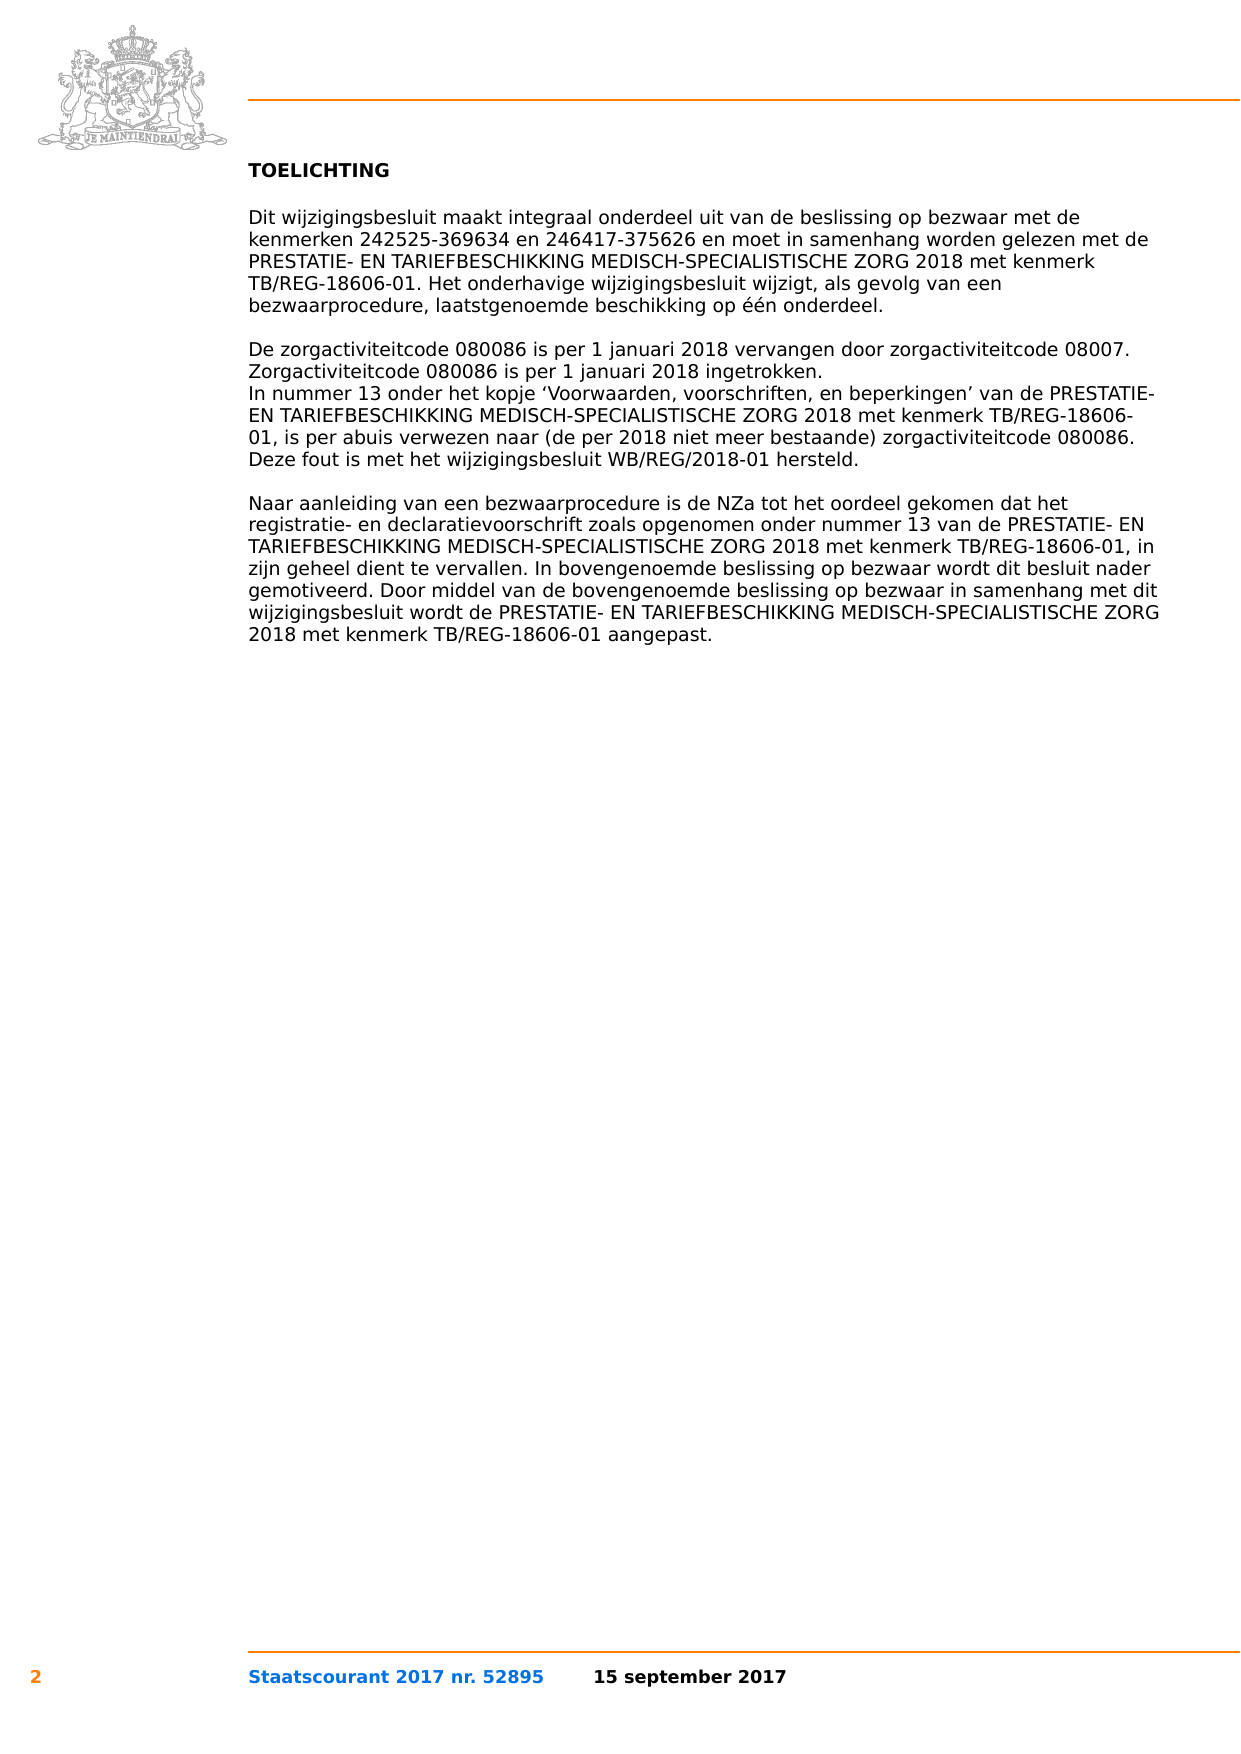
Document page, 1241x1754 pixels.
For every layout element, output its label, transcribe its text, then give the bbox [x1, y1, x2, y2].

picture [38, 25, 227, 150]
text In nummer 13 onder het kopje ‘Voorwaarden, voorschriften, en beperkingen’ van de PRESTATIE- EN TARIEFBESCHIKKING MEDISCH-SPECIALISTISCHE ZORG 2018 met kenmerk TB/REG-18606-01, is per abuis verwezen naar (de per 2018 niet meer bestaande) zorgactiviteitcode 080086. Deze fout is met het wijzigingsbesluit WB/REG/2018-01 hersteld. [248, 383, 1163, 471]
text De zorgactiviteitcode 080086 is per 1 januari 2018 vervangen door zorgactiviteitcode 08007. Zorgactiviteitcode 080086 is per 1 januari 2018 ingetrokken. [248, 339, 1163, 383]
text Dit wijzigingsbesluit maakt integraal onderdeel uit van de beslissing op bezwaar met de kenmerken 242525-369634 en 246417-375626 en moet in samenhang worden gelezen met de PRESTATIE- EN TARIEFBESCHIKKING MEDISCH-SPECIALISTISCHE ZORG 2018 met kenmerk TB/REG-18606-01. Het onderhavige wijzigingsbesluit wijzigt, als gevolg van een bezwaarprocedure, laatstgenoemde beschikking op één onderdeel. [248, 207, 1163, 317]
text Naar aanleiding van een bezwaarprocedure is de NZa tot het oordeel gekomen dat het registratie- en declaratievoorschrift zoals opgenomen onder nummer 13 van de PRESTATIE- EN TARIEFBESCHIKKING MEDISCH-SPECIALISTISCHE ZORG 2018 met kenmerk TB/REG-18606-01, in zijn geheel dient te vervallen. In bovengenoemde beslissing op bezwaar wordt dit besluit nader gemotiveerd. Door middel van de bovengenoemde beslissing op bezwaar in samenhang met dit wijzigingsbesluit wordt de PRESTATIE- EN TARIEFBESCHIKKING MEDISCH-SPECIALISTISCHE ZORG 2018 met kenmerk TB/REG-18606-01 aangepast. [248, 492, 1163, 646]
subtitle TOELICHTING [248, 160, 1163, 182]
